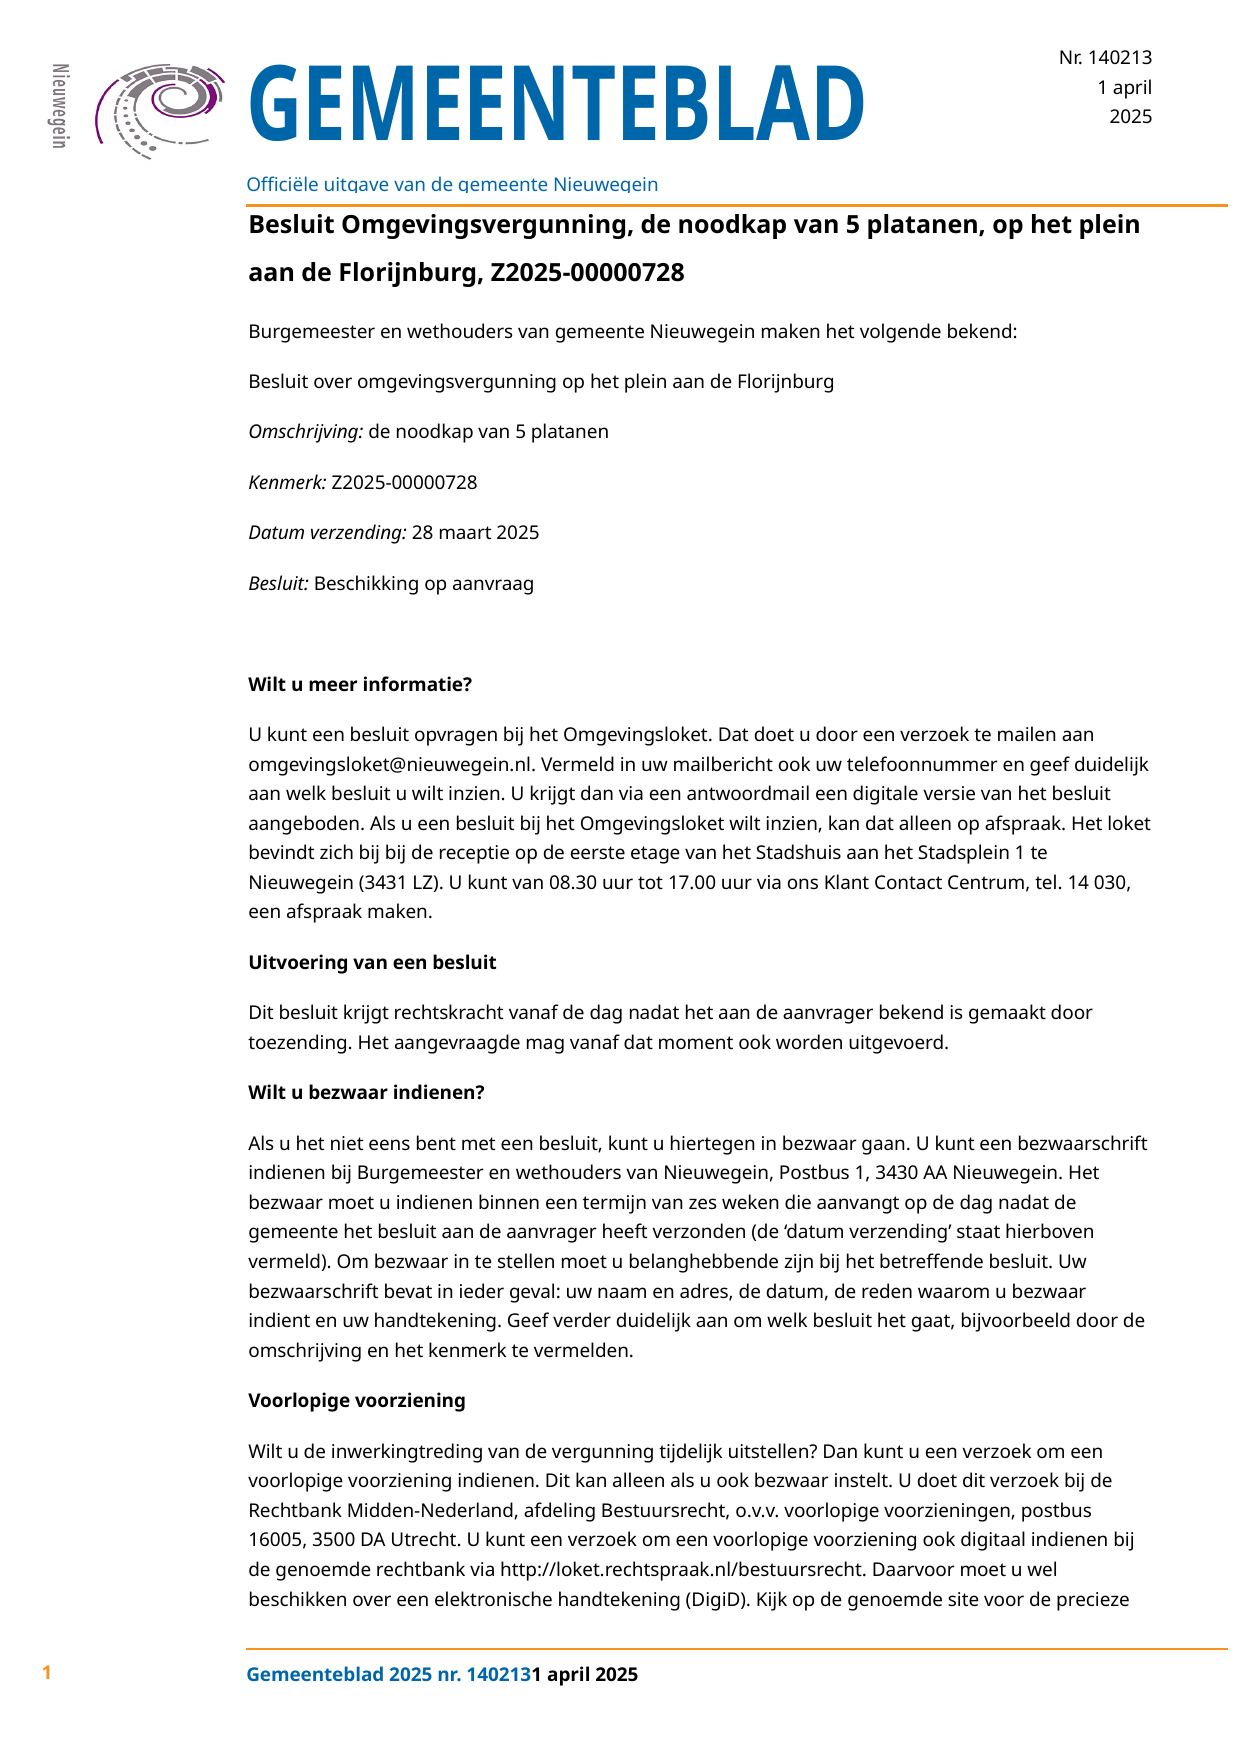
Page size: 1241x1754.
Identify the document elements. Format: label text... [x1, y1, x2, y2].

text Wilt u de inwerkingtreding van de vergunning tijdelijk uitstellen? Dan kunt u een verzoek om een voorlopige voorziening indienen. Dit kan alleen als u ook bezwaar instelt. U doet dit verzoek bij de Rechtbank Midden-Nederland, afdeling Bestuursrecht, o.v.v. voorlopige voorzieningen, postbus 16005, 3500 DA Utrecht. U kunt een verzoek om een voorlopige voorziening ook digitaal indienen bij de genoemde rechtbank via http://loket.rechtspraak.nl/bestuursrecht. Daarvoor moet u wel beschikken over een elektronische handtekening (DigiD). Kijk op de genoemde site voor de precieze [248, 1438, 1152, 1612]
text Kenmerk: Z2025-00000728 [248, 469, 1152, 495]
text Datum verzending: 28 maart 2025 [248, 519, 1152, 545]
text Als u het niet eens bent met een besluit, kunt u hiertegen in bezwaar gaan. U kunt een bezwaarschrift indienen bij Burgemeester en wethouders van Nieuwegein, Postbus 1, 3430 AA Nieuwegein. Het bezwaar moet u indienen binnen een termijn van zes weken die aanvangt op de dag nadat de gemeente het besluit aan de aanvrager heeft verzonden (de ‘datum verzending’ staat hierboven vermeld). Om bezwaar in te stellen moet u belanghebbende zijn bij het betreffende besluit. Uw bezwaarschrift bevat in ieder geval: uw naam en adres, de datum, de reden waarom u bezwaar indient en uw handtekening. Geef verder duidelijk aan om welk besluit het gaat, bijvoorbeeld door de omschrijving en het kenmerk te vermelden. [248, 1130, 1152, 1363]
text Besluit over omgevingsvergunning op het plein aan de Florijnburg [248, 368, 1152, 394]
text Burgemeester en wethouders van gemeente Nieuwegein maken het volgende bekend: [248, 318, 1152, 344]
text U kunt een besluit opvragen bij het Omgevingsloket. Dat doet u door een verzoek te mailen aan omgevingsloket@nieuwegein.nl. Vermeld in uw mailbericht ook uw telefoonnummer en geef duidelijk aan welk besluit u wilt inzien. U krijgt dan via een antwoordmail een digitale versie van het besluit aangeboden. Als u een besluit bij het Omgevingsloket wilt inzien, kan dat alleen op afspraak. Het loket bevindt zich bij bij de receptie op de eerste etage van het Stadshuis aan het Stadsplein 1 te Nieuwegein (3431 LZ). U kunt van 08.30 uur tot 17.00 uur via ons Klant Contact Centrum, tel. 14 030, een afspraak maken. [248, 721, 1152, 924]
picture [41, 47, 231, 172]
text Omschrijving: de noodkap van 5 platanen [248, 419, 1152, 444]
text Wilt u meer informatie? [248, 671, 1152, 697]
text Wilt u bezwaar indienen? [248, 1079, 1152, 1105]
text Dit besluit krijgt rechtskracht vanaf de dag nadat het aan de aanvrager bekend is gemaakt door toezending. Het aangevraagde mag vanaf dat moment ook worden uitgevoerd. [248, 999, 1152, 1055]
text Uitvoering van een besluit [248, 949, 1152, 975]
text Voorlopige voorziening [248, 1387, 1152, 1413]
text Besluit: Beschikking op aanvraag [248, 570, 1152, 596]
text Besluit Omgevingsvergunning, de noodkap van 5 platanen, op het plein aan de Florijnburg, Z2025-00000728 [248, 207, 1152, 288]
